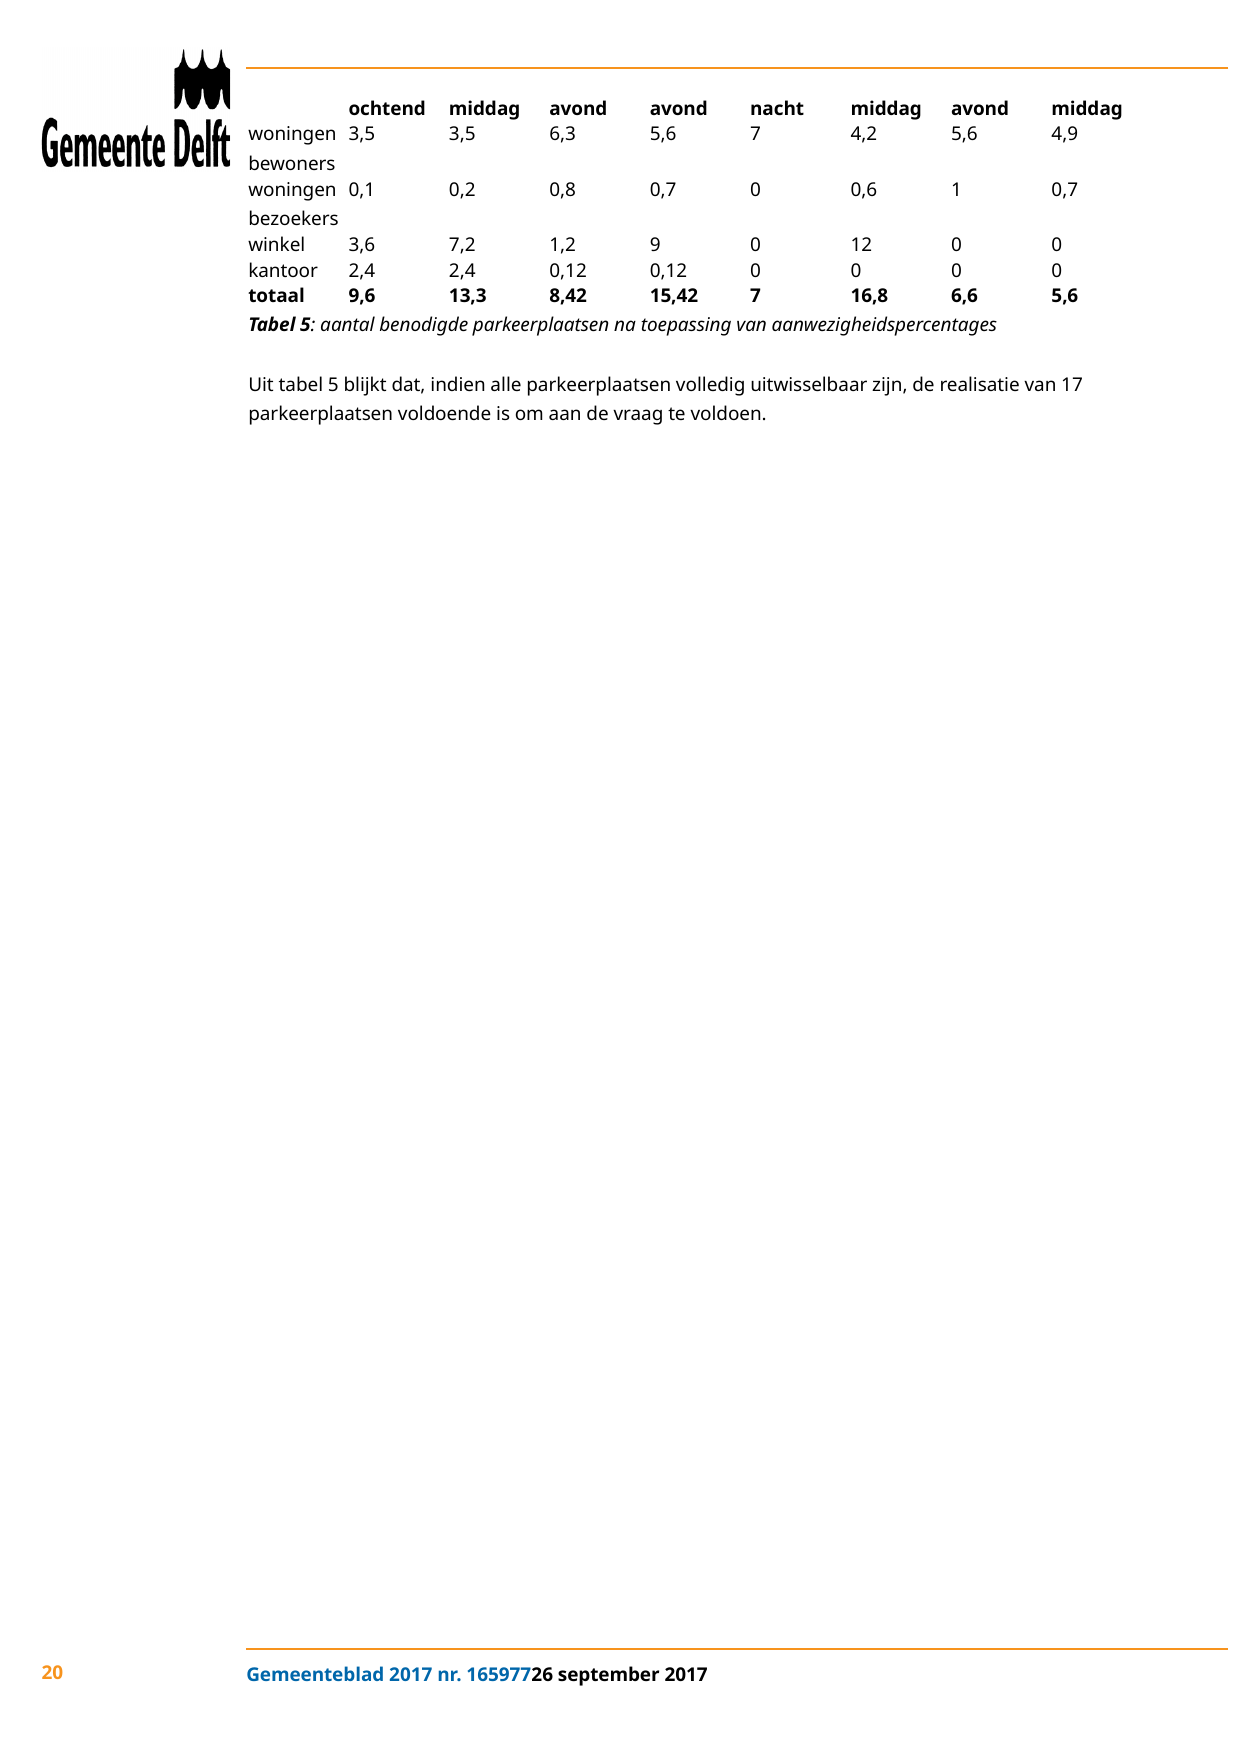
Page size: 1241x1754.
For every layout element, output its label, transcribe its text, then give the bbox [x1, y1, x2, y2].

table_cell 5,6 [951, 121, 1051, 176]
table_cell 0,7 [1051, 176, 1152, 231]
table_cell 0 [1051, 257, 1152, 283]
table_header avond [549, 95, 649, 121]
table_cell 7,2 [449, 231, 549, 257]
picture [41, 47, 231, 172]
table_header ochtend [348, 95, 449, 121]
table_cell 7 [750, 121, 850, 176]
table_cell 0 [750, 257, 850, 283]
table_cell 0,2 [449, 176, 549, 231]
table_cell 2,4 [449, 257, 549, 283]
table_cell winkel [248, 231, 348, 257]
table_header [248, 95, 348, 121]
table_header middag [850, 95, 951, 121]
table_header nacht [750, 95, 850, 121]
table_cell totaal [248, 283, 348, 308]
table_cell woningen bezoekers [248, 176, 348, 231]
table_cell 8,42 [549, 283, 649, 308]
table_cell 0 [850, 257, 951, 283]
table_cell 0,6 [850, 176, 951, 231]
text Tabel 5: aantal benodigde parkeerplaatsen na toepassing van aanwezigheidspercentages [248, 312, 1152, 337]
table_cell 6,6 [951, 283, 1051, 308]
table_cell 15,42 [650, 283, 750, 308]
table_cell 3,5 [449, 121, 549, 176]
table_cell 4,9 [1051, 121, 1152, 176]
table_cell kantoor [248, 257, 348, 283]
table_header avond [650, 95, 750, 121]
table_cell 4,2 [850, 121, 951, 176]
table_cell 0 [750, 231, 850, 257]
table_cell 5,6 [1051, 283, 1152, 308]
table_cell 0 [951, 257, 1051, 283]
table_header middag [1051, 95, 1152, 121]
table_cell 0 [951, 231, 1051, 257]
table_cell 9 [650, 231, 750, 257]
table_cell 0,12 [650, 257, 750, 283]
table_header avond [951, 95, 1051, 121]
table_cell 3,5 [348, 121, 449, 176]
table_cell 5,6 [650, 121, 750, 176]
table_cell 6,3 [549, 121, 649, 176]
table_cell 16,8 [850, 283, 951, 308]
table_cell 2,4 [348, 257, 449, 283]
table_cell 7 [750, 283, 850, 308]
table_cell 0 [1051, 231, 1152, 257]
table_cell 0,1 [348, 176, 449, 231]
table_cell 0,8 [549, 176, 649, 231]
table_cell 1,2 [549, 231, 649, 257]
text Uit tabel 5 blijkt dat, indien alle parkeerplaatsen volledig uitwisselbaar zijn, de realisatie van 17 parkeerplaatsen voldoende is om aan de vraag te voldoen. [248, 371, 1152, 426]
table_header middag [449, 95, 549, 121]
table_cell 12 [850, 231, 951, 257]
table_cell 9,6 [348, 283, 449, 308]
table_cell 3,6 [348, 231, 449, 257]
table_cell 0,12 [549, 257, 649, 283]
table_cell 1 [951, 176, 1051, 231]
table_cell 0,7 [650, 176, 750, 231]
table_cell woningen bewoners [248, 121, 348, 176]
table_cell 0 [750, 176, 850, 231]
table_cell 13,3 [449, 283, 549, 308]
